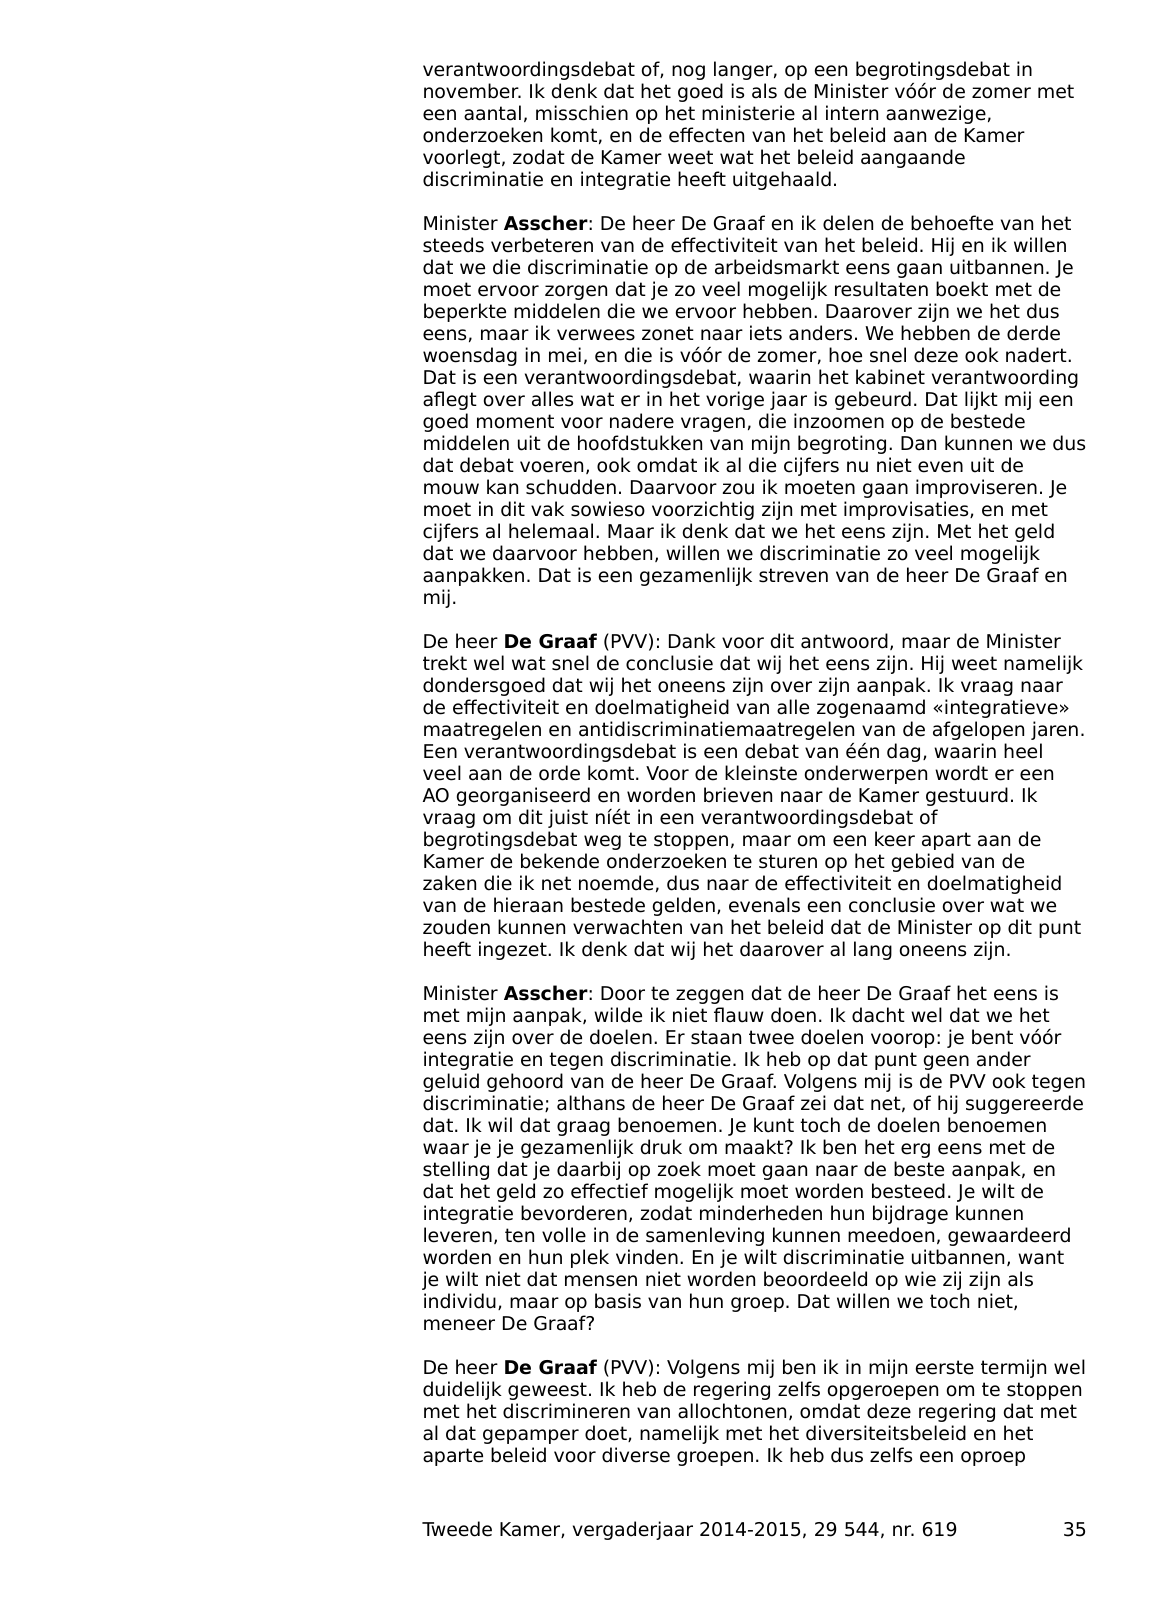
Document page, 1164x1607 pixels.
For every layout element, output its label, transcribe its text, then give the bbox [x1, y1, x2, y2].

text De heer De Graaf (PVV): Volgens mij ben ik in mijn eerste termijn wel duidelijk geweest. Ik heb de regering zelfs opgeroepen om te stoppen met het discrimineren van allochtonen, omdat deze regering dat met al dat gepamper doet, namelijk met het diversiteitsbeleid en het aparte beleid voor diverse groepen. Ik heb dus zelfs een oproep [422, 1357, 1087, 1467]
text verantwoordingsdebat of, nog langer, op een begrotingsdebat in november. Ik denk dat het goed is als de Minister vóór de zomer met een aantal, misschien op het ministerie al intern aanwezige, onderzoeken komt, en de effecten van het beleid aan de Kamer voorlegt, zodat de Kamer weet wat het beleid aangaande discriminatie en integratie heeft uitgehaald. [422, 59, 1087, 191]
text Minister Asscher: Door te zeggen dat de heer De Graaf het eens is met mijn aanpak, wilde ik niet flauw doen. Ik dacht wel dat we het eens zijn over de doelen. Er staan twee doelen voorop: je bent vóór integratie en tegen discriminatie. Ik heb op dat punt geen ander geluid gehoord van de heer De Graaf. Volgens mij is de PVV ook tegen discriminatie; althans de heer De Graaf zei dat net, of hij suggereerde dat. Ik wil dat graag benoemen. Je kunt toch de doelen benoemen waar je je gezamenlijk druk om maakt? Ik ben het erg eens met de stelling dat je daarbij op zoek moet gaan naar de beste aanpak, en dat het geld zo effectief mogelijk moet worden besteed. Je wilt de integratie bevorderen, zodat minderheden hun bijdrage kunnen leveren, ten volle in de samenleving kunnen meedoen, gewaardeerd worden en hun plek vinden. En je wilt discriminatie uitbannen, want je wilt niet dat mensen niet worden beoordeeld op wie zij zijn als individu, maar op basis van hun groep. Dat willen we toch niet, meneer De Graaf? [422, 983, 1087, 1334]
text De heer De Graaf (PVV): Dank voor dit antwoord, maar de Minister trekt wel wat snel de conclusie dat wij het eens zijn. Hij weet namelijk dondersgoed dat wij het oneens zijn over zijn aanpak. Ik vraag naar de effectiviteit en doelmatigheid van alle zogenaamd «integratieve» maatregelen en antidiscriminatiemaatregelen van de afgelopen jaren. Een verantwoordingsdebat is een debat van één dag, waarin heel veel aan de orde komt. Voor de kleinste onderwerpen wordt er een AO georganiseerd en worden brieven naar de Kamer gestuurd. Ik vraag om dit juist níét in een verantwoordingsdebat of begrotingsdebat weg te stoppen, maar om een keer apart aan de Kamer de bekende onderzoeken te sturen op het gebied van de zaken die ik net noemde, dus naar de effectiviteit en doelmatigheid van de hieraan bestede gelden, evenals een conclusie over wat we zouden kunnen verwachten van het beleid dat de Minister op dit punt heeft ingezet. Ik denk dat wij het daarover al lang oneens zijn. [422, 631, 1087, 961]
text Minister Asscher: De heer De Graaf en ik delen de behoefte van het steeds verbeteren van de effectiviteit van het beleid. Hij en ik willen dat we die discriminatie op de arbeidsmarkt eens gaan uitbannen. Je moet ervoor zorgen dat je zo veel mogelijk resultaten boekt met de beperkte middelen die we ervoor hebben. Daarover zijn we het dus eens, maar ik verwees zonet naar iets anders. We hebben de derde woensdag in mei, en die is vóór de zomer, hoe snel deze ook nadert. Dat is een verantwoordingsdebat, waarin het kabinet verantwoording aflegt over alles wat er in het vorige jaar is gebeurd. Dat lijkt mij een goed moment voor nadere vragen, die inzoomen op de bestede middelen uit de hoofdstukken van mijn begroting. Dan kunnen we dus dat debat voeren, ook omdat ik al die cijfers nu niet even uit de mouw kan schudden. Daarvoor zou ik moeten gaan improviseren. Je moet in dit vak sowieso voorzichtig zijn met improvisaties, en met cijfers al helemaal. Maar ik denk dat we het eens zijn. Met het geld dat we daarvoor hebben, willen we discriminatie zo veel mogelijk aanpakken. Dat is een gezamenlijk streven van de heer De Graaf en mij. [422, 213, 1087, 609]
